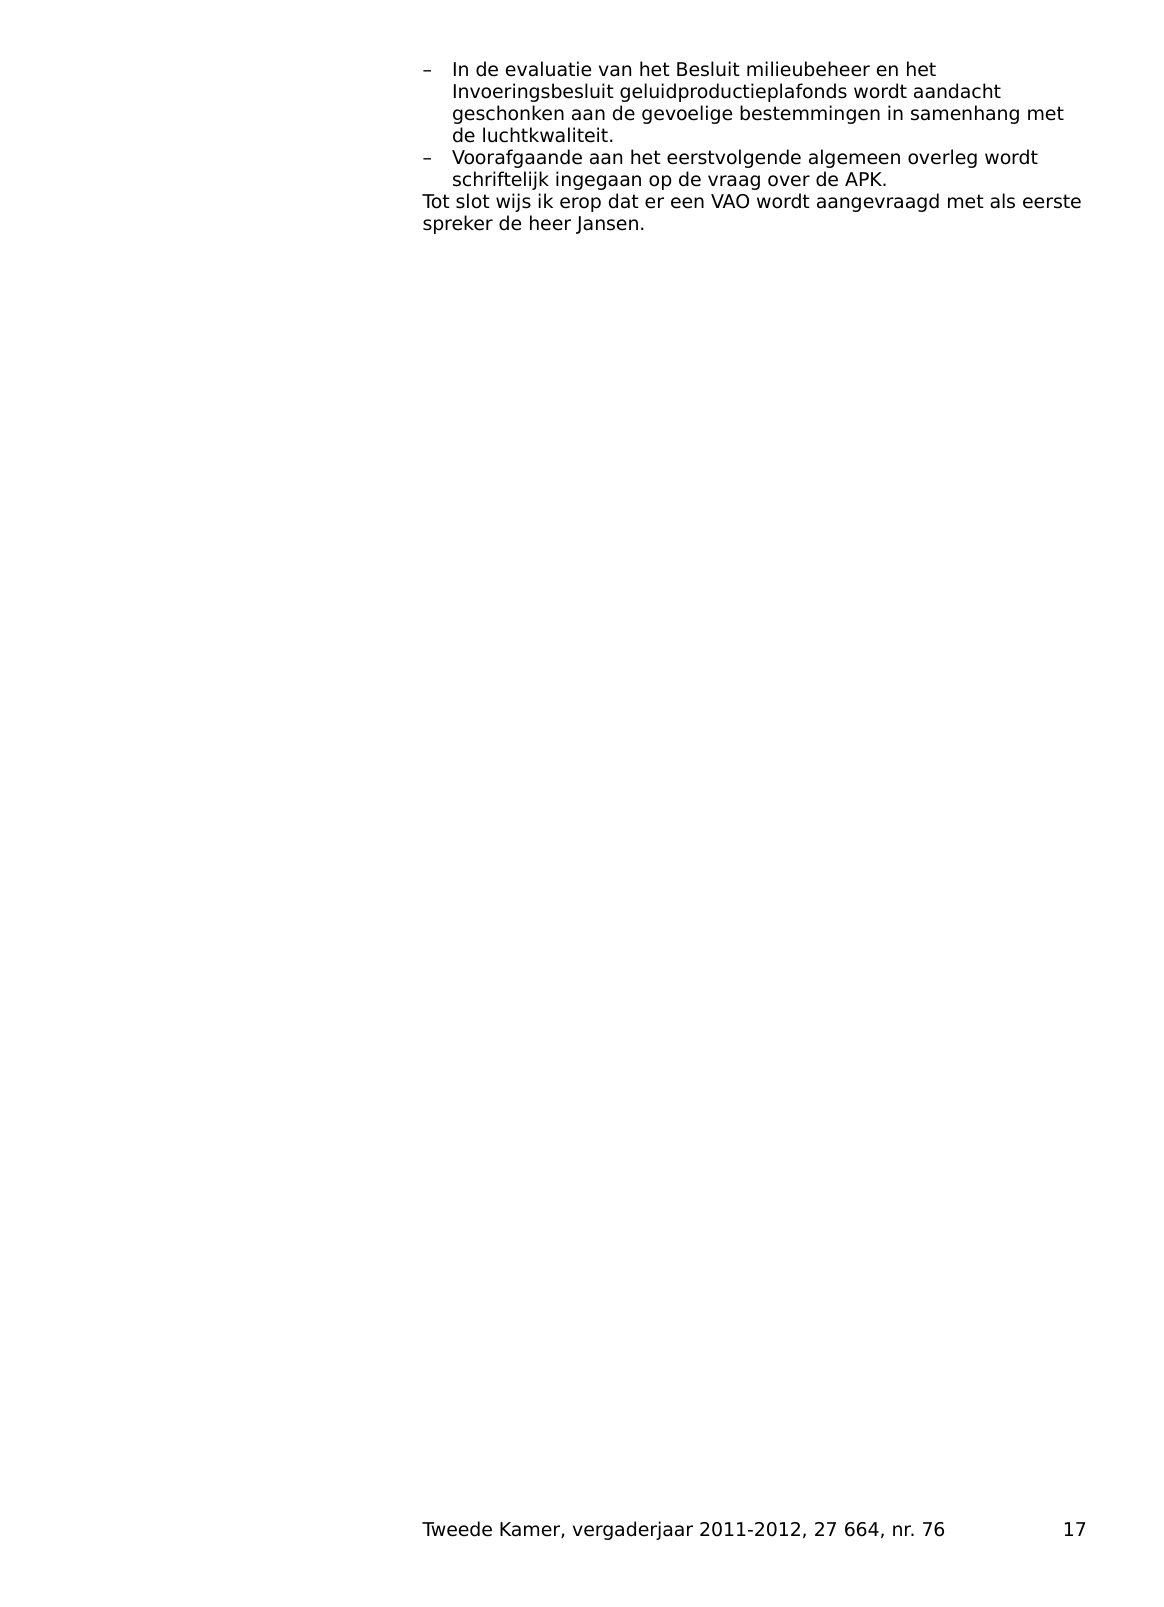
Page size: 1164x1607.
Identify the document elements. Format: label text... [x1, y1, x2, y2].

text – Voorafgaande aan het eerstvolgende algemeen overleg wordt schriftelijk ingegaan op de vraag over de APK. [422, 147, 1087, 191]
text – In de evaluatie van het Besluit milieubeheer en het Invoeringsbesluit geluidproductieplafonds wordt aandacht geschonken aan de gevoelige bestemmingen in samenhang met de luchtkwaliteit. [422, 59, 1087, 147]
text Tot slot wijs ik erop dat er een VAO wordt aangevraagd met als eerste spreker de heer Jansen. [422, 191, 1087, 235]
